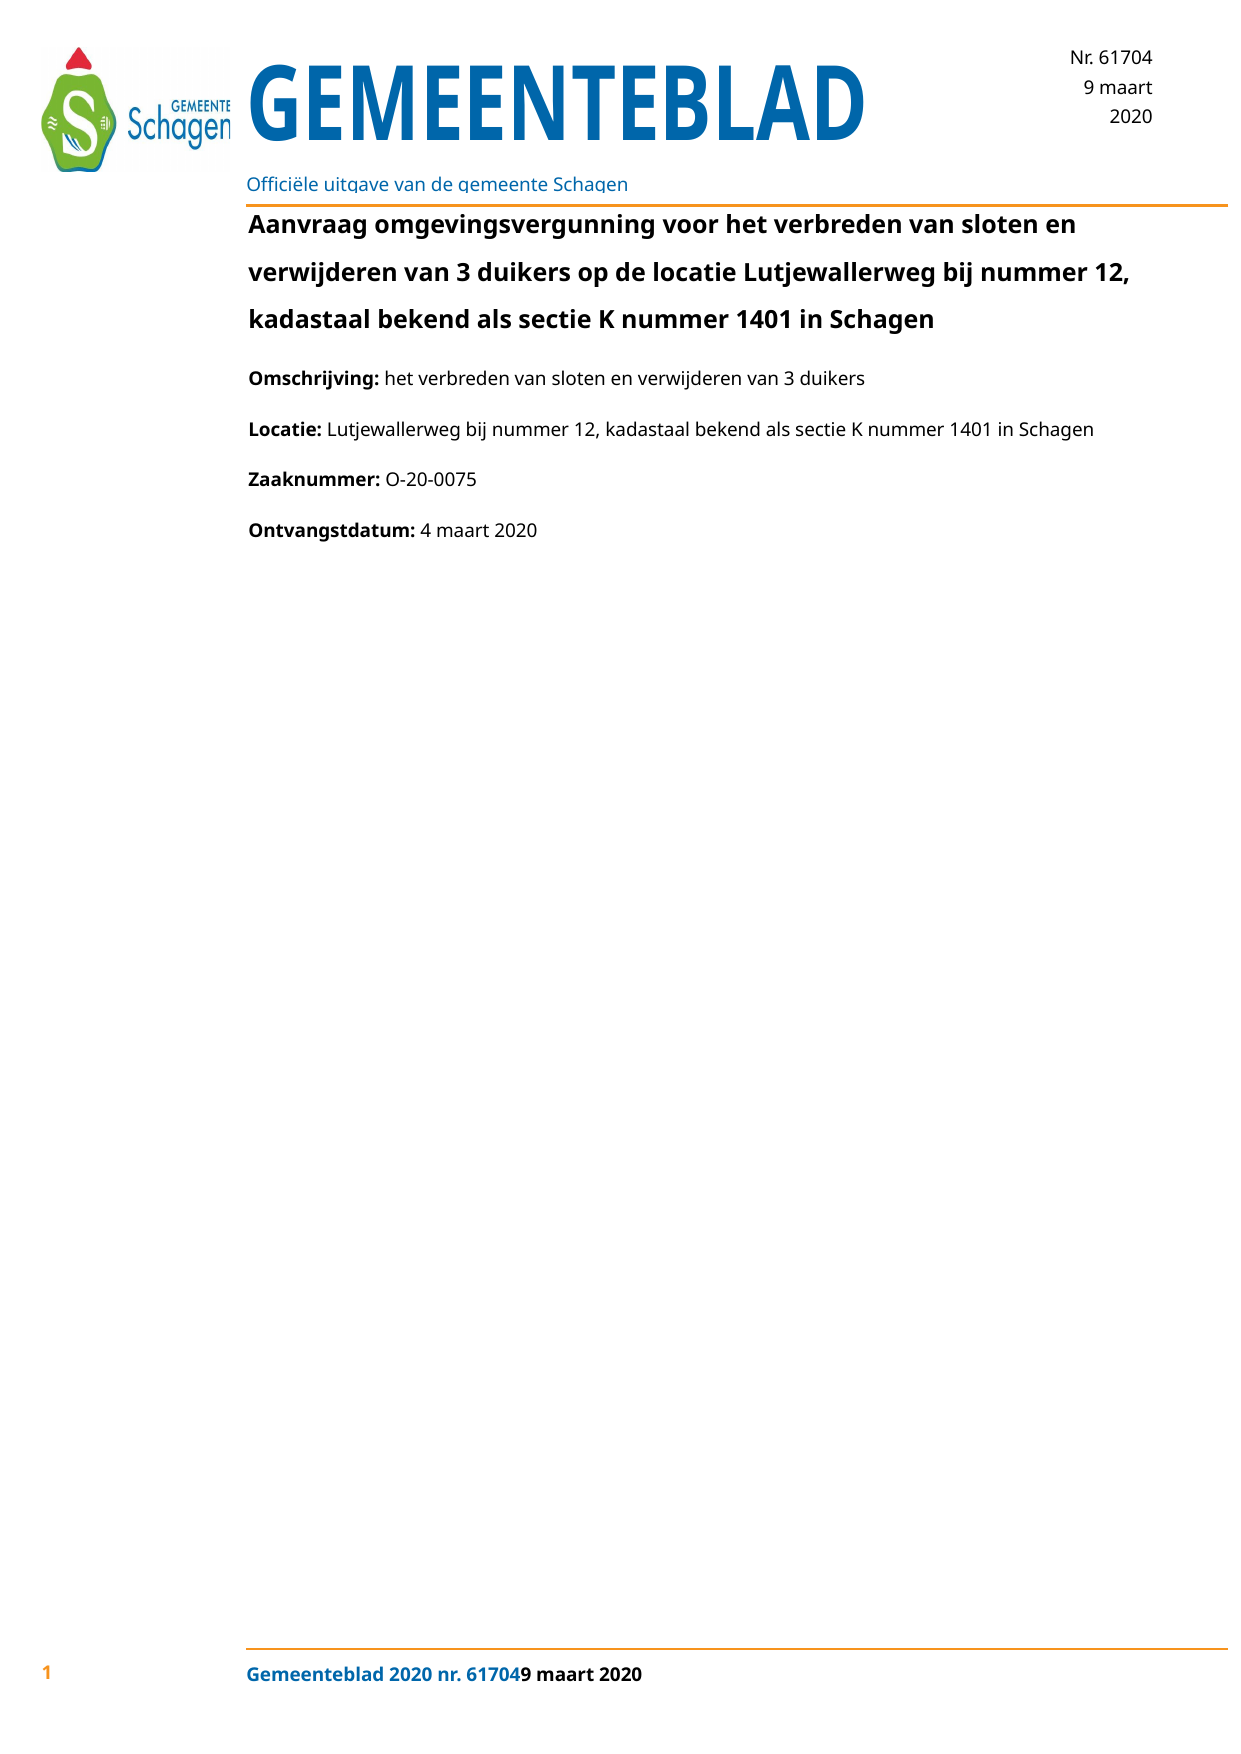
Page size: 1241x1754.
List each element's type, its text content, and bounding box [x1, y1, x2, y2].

text Locatie: Lutjewallerweg bij nummer 12, kadastaal bekend als sectie K nummer 1401 in Schagen [248, 416, 1152, 442]
picture [41, 47, 231, 172]
text Omschrijving: het verbreden van sloten en verwijderen van 3 duikers [248, 366, 1152, 391]
text Zaaknummer: O-20-0075 [248, 466, 1152, 492]
text Ontvangstdatum: 4 maart 2020 [248, 517, 1152, 542]
text Aanvraag omgevingsvergunning voor het verbreden van sloten en verwijderen van 3 duikers op de locatie Lutjewallerweg bij nummer 12, kadastaal bekend als sectie K nummer 1401 in Schagen [248, 207, 1152, 336]
